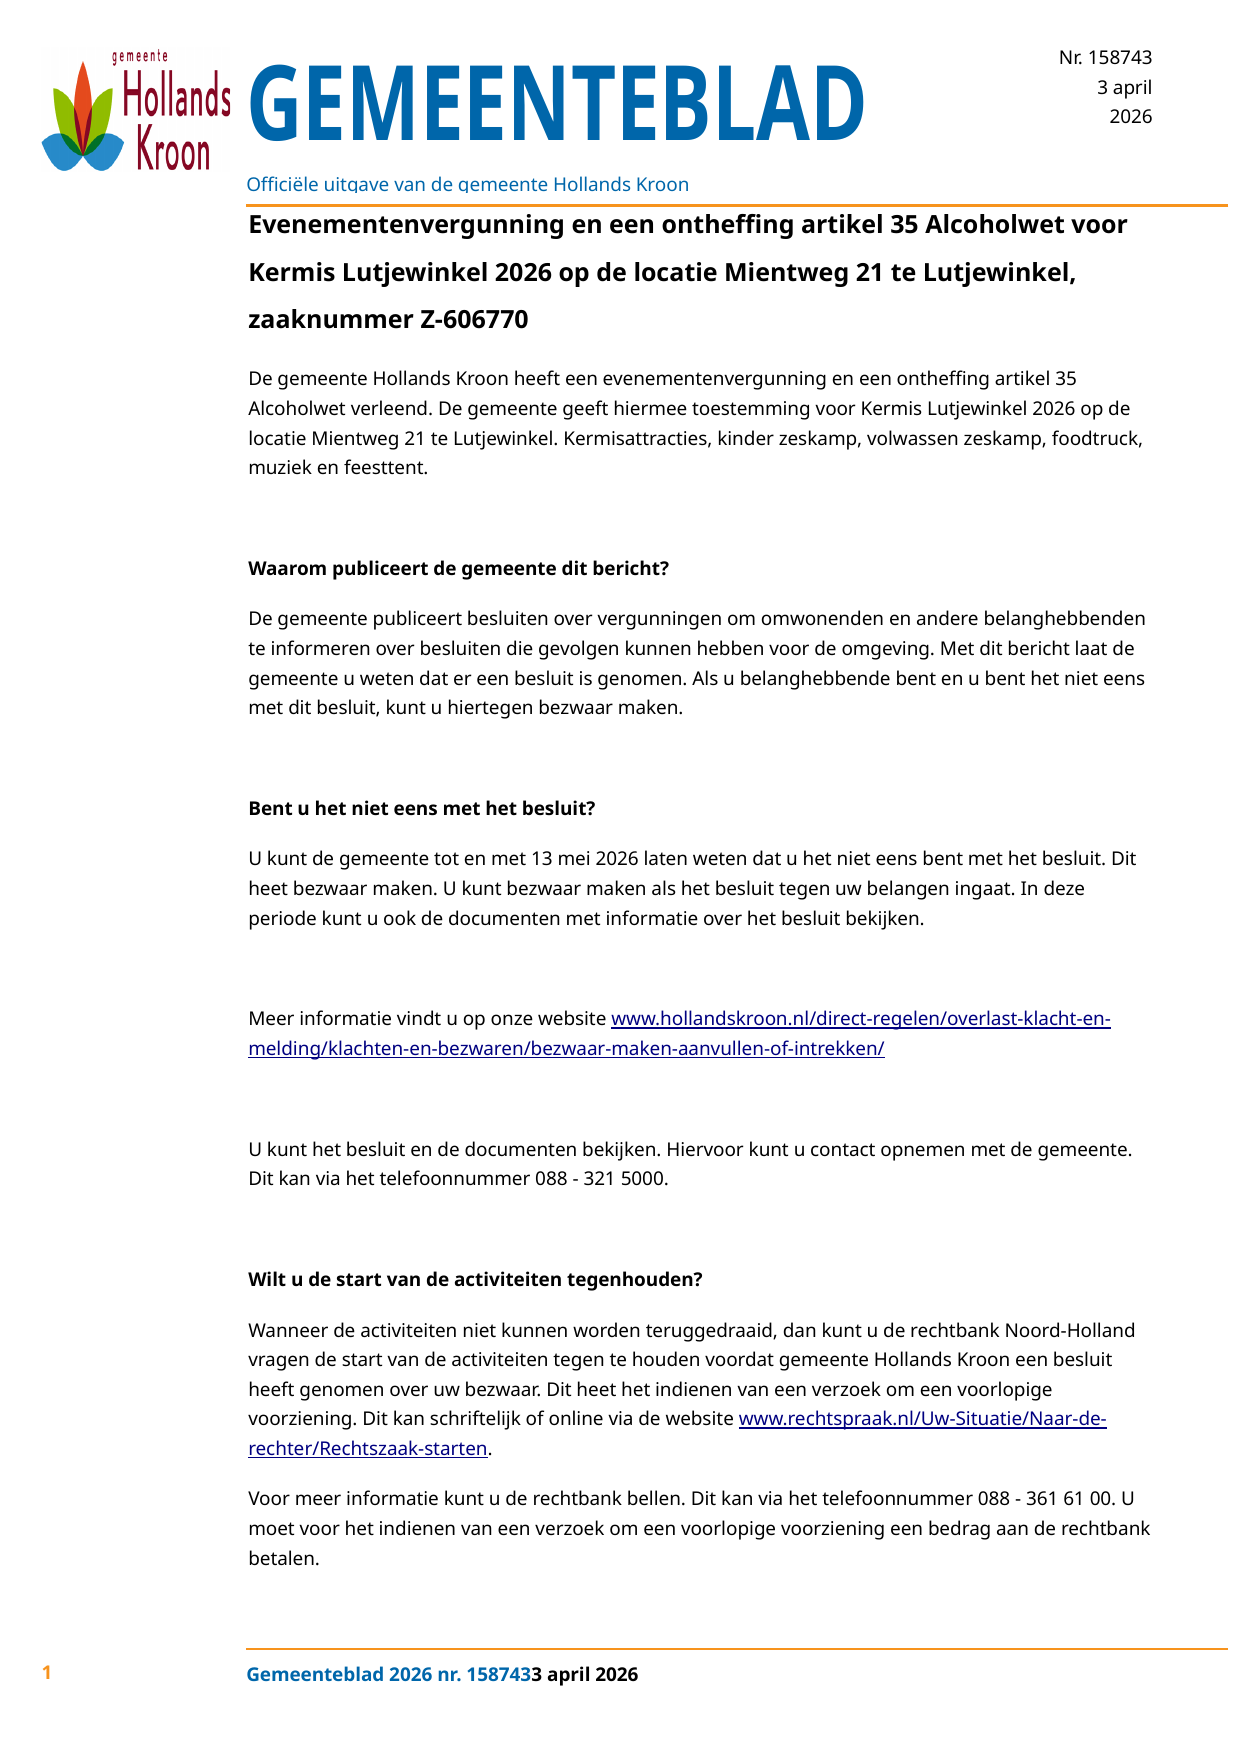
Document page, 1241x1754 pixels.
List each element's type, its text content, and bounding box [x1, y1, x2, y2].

text Wanneer de activiteiten niet kunnen worden teruggedraaid, dan kunt u de rechtbank Noord-Holland vragen de start van de activiteiten tegen te houden voordat gemeente Hollands Kroon een besluit heeft genomen over uw bezwaar. Dit heet het indienen van een verzoek om een voorlopige voorziening. Dit kan schriftelijk of online via de website www.rechtspraak.nl/Uw-Situatie/Naar-de-rechter/Rechtszaak-starten. [248, 1317, 1152, 1461]
text De gemeente publiceert besluiten over vergunningen om omwonenden en andere belanghebbenden te informeren over besluiten die gevolgen kunnen hebben voor de omgeving. Met dit bericht laat de gemeente u weten dat er een besluit is genomen. Als u belanghebbende bent en u bent het niet eens met dit besluit, kunt u hiertegen bezwaar maken. [248, 606, 1152, 720]
text Voor meer informatie kunt u de rechtbank bellen. Dit kan via het telefoonnummer 088 - 361 61 00. U moet voor het indienen van een verzoek om een voorlopige voorziening een bedrag aan de rechtbank betalen. [248, 1486, 1152, 1570]
text U kunt het besluit en de documenten bekijken. Hiervoor kunt u contact opnemen met de gemeente. Dit kan via het telefoonnummer 088 - 321 5000. [248, 1136, 1152, 1191]
text U kunt de gemeente tot en met 13 mei 2026 laten weten dat u het niet eens bent met het besluit. Dit heet bezwaar maken. U kunt bezwaar maken als het besluit tegen uw belangen ingaat. In deze periode kunt u ook de documenten met informatie over het besluit bekijken. [248, 846, 1152, 930]
text Meer informatie vindt u op onze website www.hollandskroon.nl/direct-regelen/overlast-klacht-en-melding/klachten-en-bezwaren/bezwaar-maken-aanvullen-of-intrekken/ [248, 1006, 1152, 1061]
text De gemeente Hollands Kroon heeft een evenementenvergunning en een ontheffing artikel 35 Alcoholwet verleend. De gemeente geeft hiermee toestemming voor Kermis Lutjewinkel 2026 op de locatie Mientweg 21 te Lutjewinkel. Kermisattracties, kinder zeskamp, volwassen zeskamp, foodtruck, muziek en feesttent. [248, 366, 1152, 480]
text Evenementenvergunning en een ontheffing artikel 35 Alcoholwet voor Kermis Lutjewinkel 2026 op de locatie Mientweg 21 te Lutjewinkel, zaaknummer Z-606770 [248, 207, 1152, 336]
text Wilt u de start van de activiteiten tegenhouden? [248, 1266, 1152, 1292]
picture [41, 47, 231, 172]
text Bent u het niet eens met het besluit? [248, 795, 1152, 821]
text Waarom publiceert de gemeente dit bericht? [248, 555, 1152, 581]
